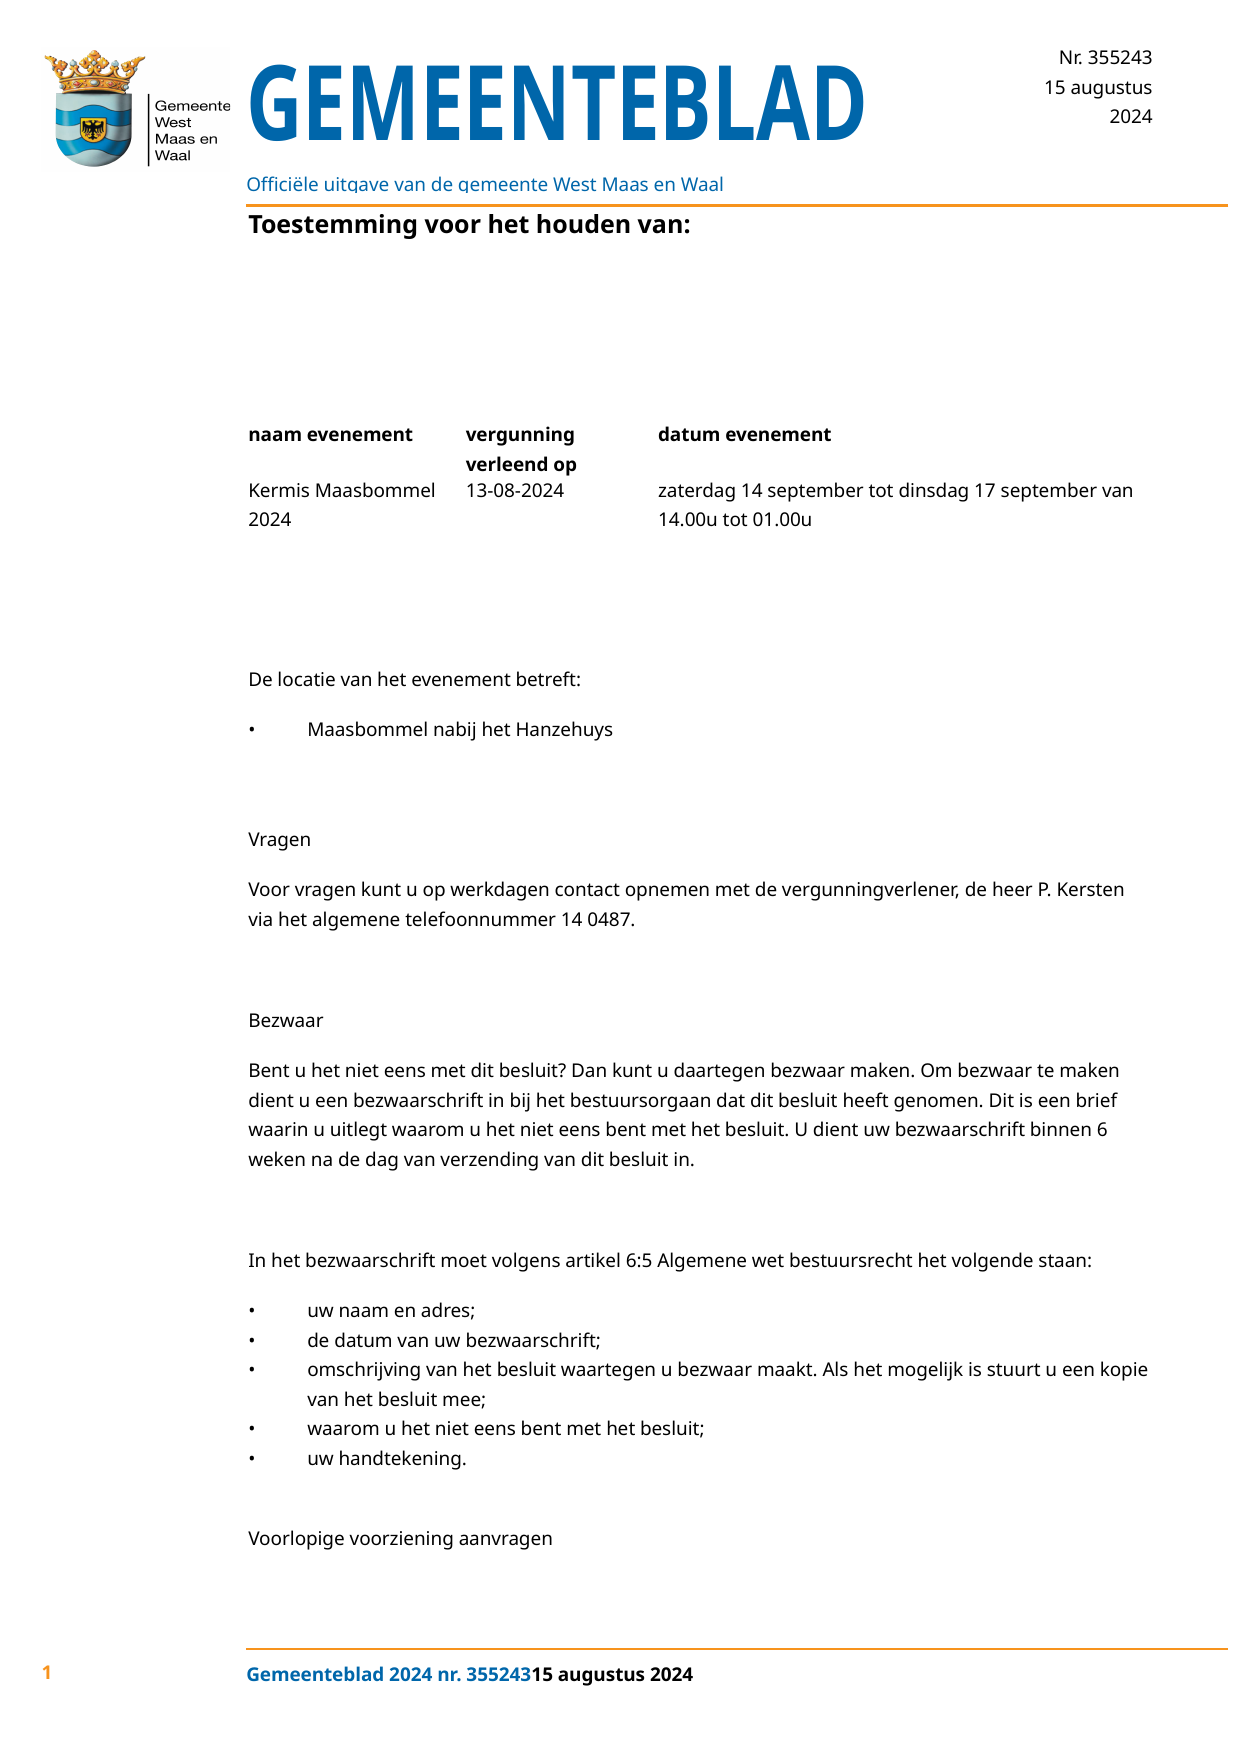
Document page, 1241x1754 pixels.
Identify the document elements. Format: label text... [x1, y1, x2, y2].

list omschrijving van het besluit waartegen u bezwaar maakt. Als het mogelijk is stuurt u een kopie van het besluit mee; [248, 1356, 1152, 1412]
text De locatie van het evenement betreft: [248, 666, 1152, 692]
text Bent u het niet eens met dit besluit? Dan kunt u daartegen bezwaar maken. Om bezwaar te maken dient u een bezwaarschrift in bij het bestuursorgaan dat dit besluit heeft genomen. Dit is een brief waarin u uitlegt waarom u het niet eens bent met het besluit. U dient uw bezwaarschrift binnen 6 weken na de dag van verzending van dit besluit in. [248, 1057, 1152, 1172]
text Toestemming voor het houden van: [248, 207, 1152, 241]
table_header datum evenement [658, 422, 1152, 477]
list uw naam en adres; [248, 1297, 1152, 1323]
list de datum van uw bezwaarschrift; [248, 1327, 1152, 1352]
list Maasbommel nabij het Hanzehuys [248, 716, 1152, 742]
list waarom u het niet eens bent met het besluit; [248, 1416, 1152, 1441]
text Vragen [248, 826, 1152, 852]
table_header vergunning verleend op [466, 422, 658, 477]
list uw handtekening. [248, 1445, 1152, 1471]
table_cell 13-08-2024 [466, 477, 658, 562]
table_cell zaterdag 14 september tot dinsdag 17 september van 14.00u tot 01.00u [658, 477, 1152, 562]
text Voorlopige voorziening aanvragen [248, 1525, 1152, 1551]
picture [41, 47, 231, 172]
table_cell Kermis Maasbommel 2024 [248, 477, 466, 562]
text Voor vragen kunt u op werkdagen contact opnemen met de vergunningverlener, de heer P. Kersten via het algemene telefoonnummer 14 0487. [248, 876, 1152, 932]
text In het bezwaarschrift moet volgens artikel 6:5 Algemene wet bestuursrecht het volgende staan: [248, 1247, 1152, 1272]
text Bezwaar [248, 1007, 1152, 1032]
table_header naam evenement [248, 422, 466, 477]
